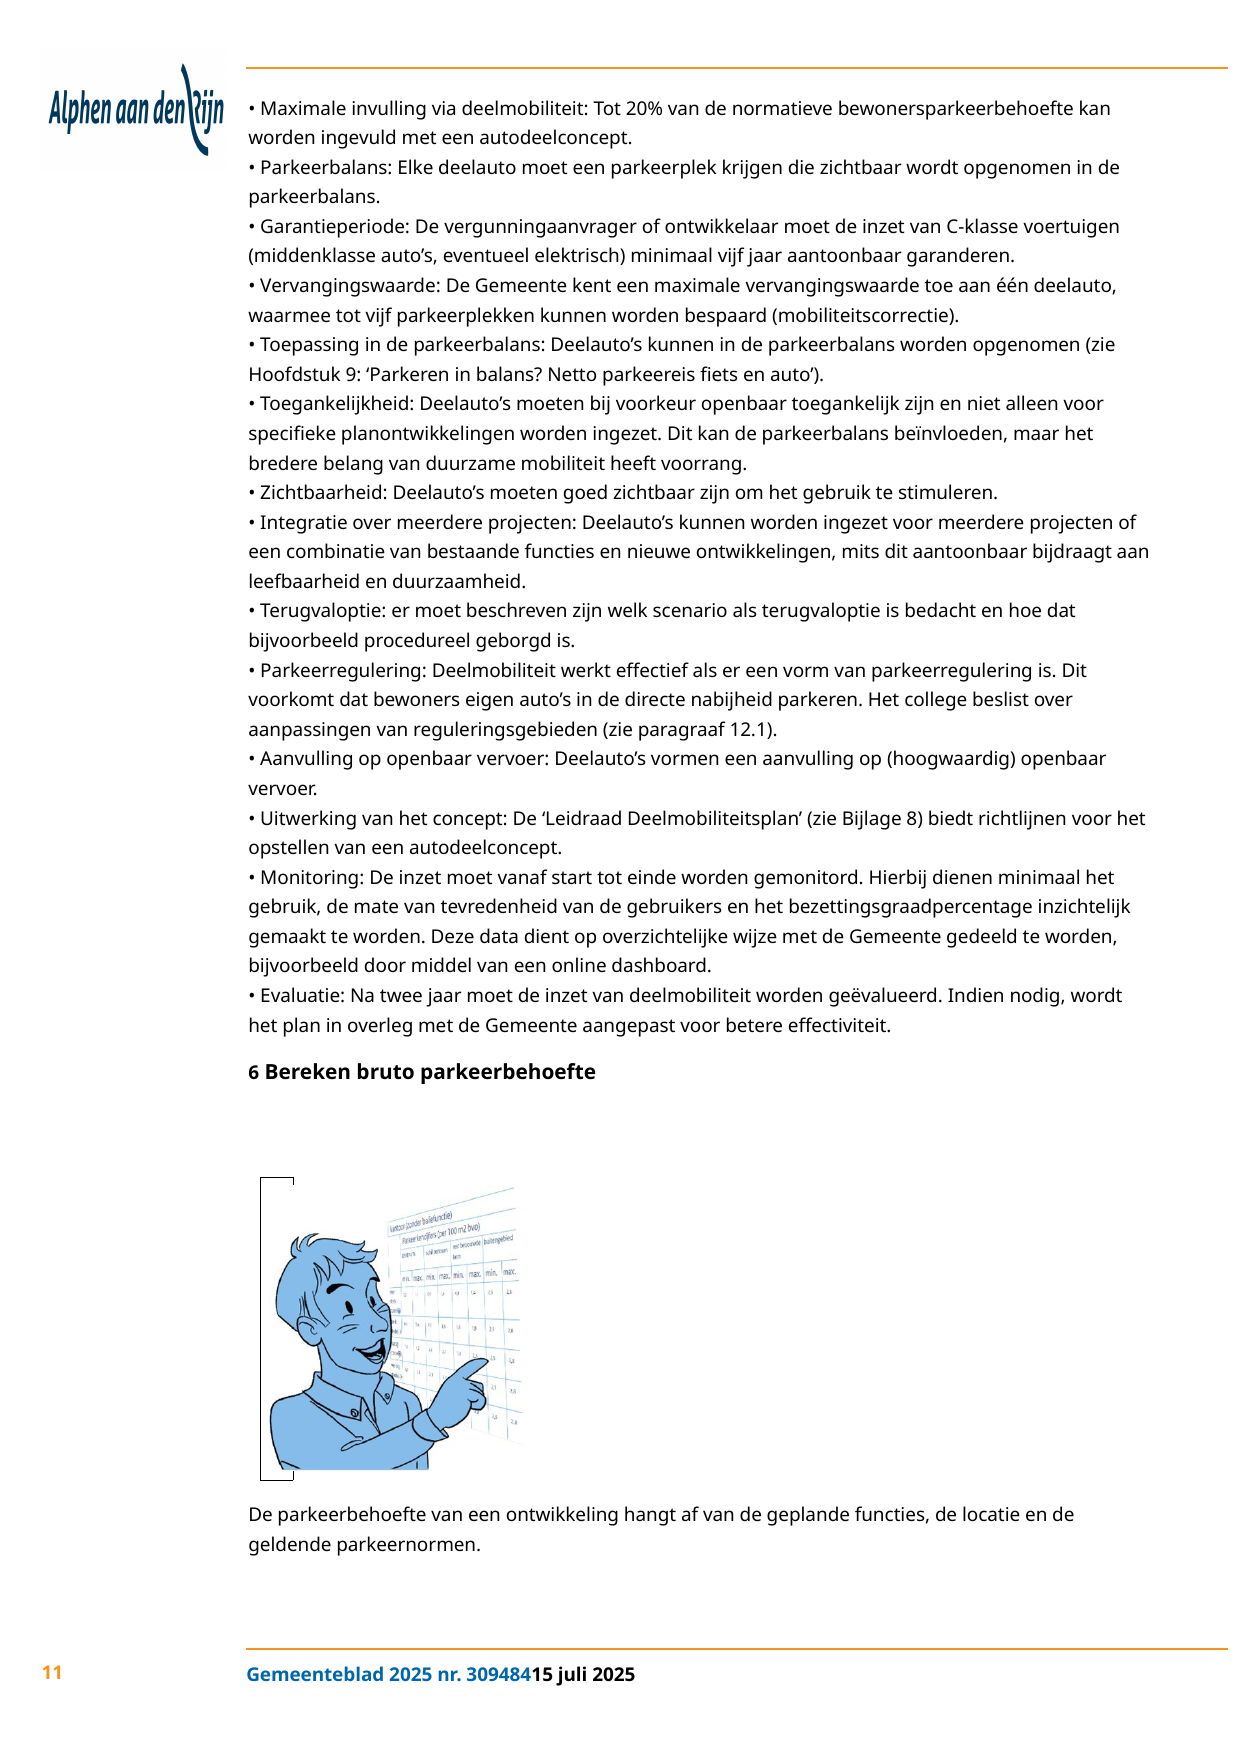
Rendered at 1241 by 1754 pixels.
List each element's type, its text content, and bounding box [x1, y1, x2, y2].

text • Zichtbaarheid: Deelauto’s moeten goed zichtbaar zijn om het gebruik te stimuleren. [248, 479, 1152, 505]
text • Vervangingswaarde: De Gemeente kent een maximale vervangingswaarde toe aan één deelauto, waarmee tot vijf parkeerplekken kunnen worden bespaard (mobiliteitscorrectie). [248, 272, 1152, 328]
text De parkeerbehoefte van een ontwikkeling hangt af van de geplande functies, de locatie en de geldende parkeernormen. [248, 1501, 1152, 1556]
text • Terugvaloptie: er moet beschreven zijn welk scenario als terugvaloptie is bedacht en hoe dat bijvoorbeeld procedureel geborgd is. [248, 598, 1152, 653]
text • Parkeerregulering: Deelmobiliteit werkt effectief als er een vorm van parkeerregulering is. Dit voorkomt dat bewoners eigen auto’s in de directe nabijheid parkeren. Het college beslist over aanpassingen van reguleringsgebieden (zie paragraaf 12.1). [248, 657, 1152, 742]
text 6 Bereken bruto parkeerbehoefte [248, 1057, 1152, 1086]
text • Uitwerking van het concept: De ‘Leidraad Deelmobiliteitsplan’ (zie Bijlage 8) biedt richtlijnen voor het opstellen van een autodeelconcept. [248, 805, 1152, 860]
text • Toepassing in de parkeerbalans: Deelauto’s kunnen in de parkeerbalans worden opgenomen (zie Hoofdstuk 9: ‘Parkeren in balans? Netto parkeereis fiets en auto’). [248, 331, 1152, 387]
text • Evaluatie: Na twee jaar moet de inzet van deelmobiliteit worden geëvalueerd. Indien nodig, wordt het plan in overleg met de Gemeente aangepast voor betere effectiviteit. [248, 982, 1152, 1038]
text • Garantieperiode: De vergunningaanvrager of ontwikkelaar moet de inzet van C-klasse voertuigen (middenklasse auto’s, eventueel elektrisch) minimaal vijf jaar aantoonbaar garanderen. [248, 213, 1152, 268]
text • Maximale invulling via deelmobiliteit: Tot 20% van de normatieve bewonersparkeerbehoefte kan worden ingevuld met een autodeelconcept. [248, 95, 1152, 150]
picture [268, 1185, 526, 1471]
picture [41, 47, 231, 172]
text • Aanvulling op openbaar vervoer: Deelauto’s vormen een aanvulling op (hoogwaardig) openbaar vervoer. [248, 746, 1152, 801]
text • Toegankelijkheid: Deelauto’s moeten bij voorkeur openbaar toegankelijk zijn en niet alleen voor specifieke planontwikkelingen worden ingezet. Dit kan de parkeerbalans beïnvloeden, maar het bredere belang van duurzame mobiliteit heeft voorrang. [248, 391, 1152, 476]
text • Integratie over meerdere projecten: Deelauto’s kunnen worden ingezet voor meerdere projecten of een combinatie van bestaande functies en nieuwe ontwikkelingen, mits dit aantoonbaar bijdraagt aan leefbaarheid en duurzaamheid. [248, 509, 1152, 594]
text • Monitoring: De inzet moet vanaf start tot einde worden gemonitord. Hierbij dienen minimaal het gebruik, de mate van tevredenheid van de gebruikers en het bezettingsgraadpercentage inzichtelijk gemaakt te worden. Deze data dient op overzichtelijke wijze met de Gemeente gedeeld te worden, bijvoorbeeld door middel van een online dashboard. [248, 864, 1152, 978]
text • Parkeerbalans: Elke deelauto moet een parkeerplek krijgen die zichtbaar wordt opgenomen in de parkeerbalans. [248, 154, 1152, 209]
